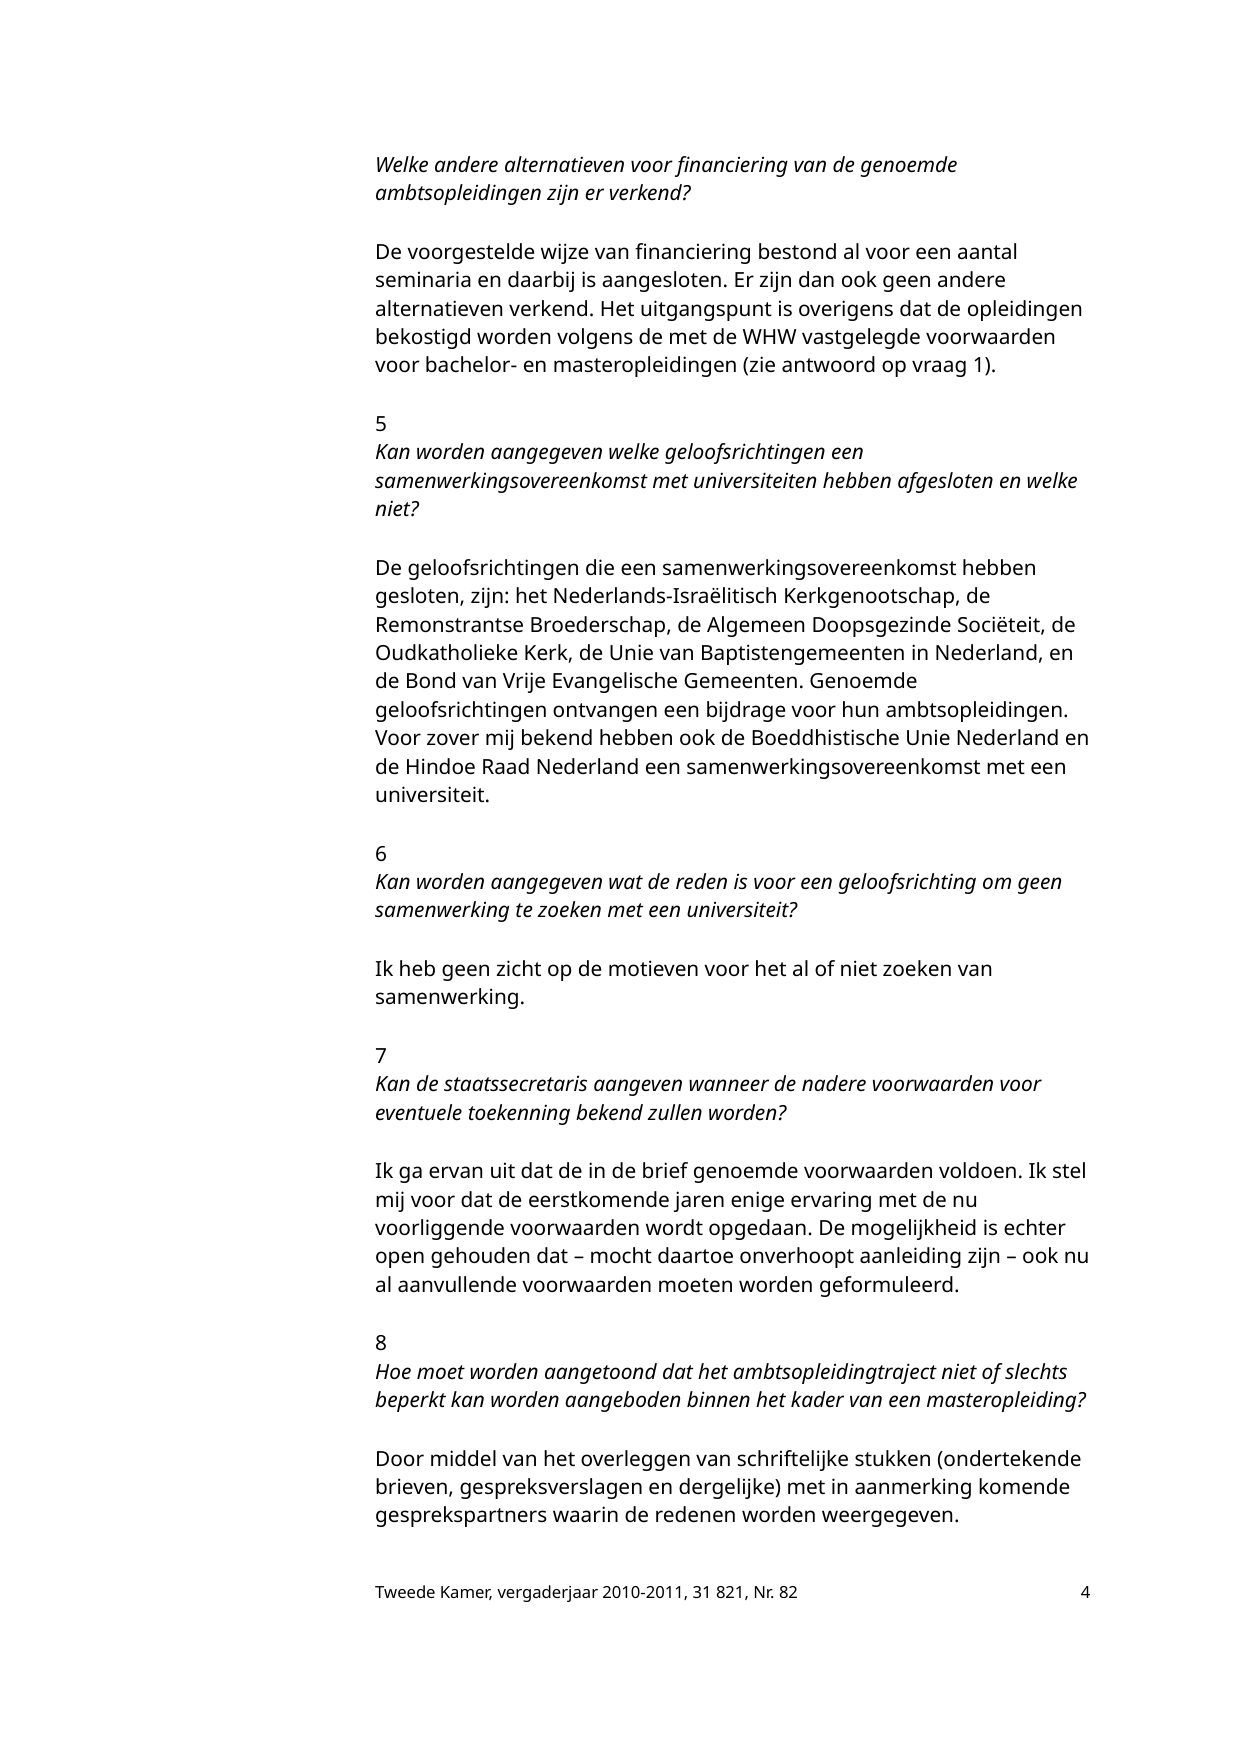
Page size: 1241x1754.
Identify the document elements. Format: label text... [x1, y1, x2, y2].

text Kan worden aangegeven welke geloofsrichtingen een samenwerkingsovereenkomst met universiteiten hebben afgesloten en welke niet? [375, 437, 1090, 523]
text Ik heb geen zicht op de motieven voor het al of niet zoeken van samenwerking. [375, 954, 1090, 1011]
text 8 [375, 1328, 1090, 1357]
text Hoe moet worden aangetoond dat het ambtsopleidingtraject niet of slechts beperkt kan worden aangeboden binnen het kader van een masteropleiding? [375, 1357, 1090, 1414]
text De geloofsrichtingen die een samenwerkingsovereenkomst hebben gesloten, zijn: het Nederlands-Israëlitisch Kerkgenootschap, de Remonstrantse Broederschap, de Algemeen Doopsgezinde Sociëteit, de Oudkatholieke Kerk, de Unie van Baptistengemeenten in Nederland, en de Bond van Vrije Evangelische Gemeenten. Genoemde geloofsrichtingen ontvangen een bijdrage voor hun ambtsopleidingen. Voor zover mij bekend hebben ook de Boeddhistische Unie Nederland en de Hindoe Raad Nederland een samenwerkingsovereenkomst met een universiteit. [375, 553, 1090, 809]
text Kan worden aangegeven wat de reden is voor een geloofsrichting om geen samenwerking te zoeken met een universiteit? [375, 867, 1090, 924]
text 5 [375, 409, 1090, 437]
text 6 [375, 839, 1090, 867]
text 7 [375, 1041, 1090, 1069]
text Door middel van het overleggen van schriftelijke stukken (ondertekende brieven, gespreksverslagen en dergelijke) met in aanmerking komende gesprekspartners waarin de redenen worden weergegeven. [375, 1444, 1090, 1529]
text De voorgestelde wijze van financiering bestond al voor een aantal seminaria en daarbij is aangesloten. Er zijn dan ook geen andere alternatieven verkend. Het uitgangspunt is overigens dat de opleidingen bekostigd worden volgens de met de WHW vastgelegde voorwaarden voor bachelor- en masteropleidingen (zie antwoord op vraag 1). [375, 237, 1090, 379]
text Welke andere alternatieven voor financiering van de genoemde ambtsopleidingen zijn er verkend? [375, 150, 1090, 207]
text Kan de staatssecretaris aangeven wanneer de nadere voorwaarden voor eventuele toekenning bekend zullen worden? [375, 1069, 1090, 1126]
text Ik ga ervan uit dat de in de brief genoemde voorwaarden voldoen. Ik stel mij voor dat de eerstkomende jaren enige ervaring met de nu voorliggende voorwaarden wordt opgedaan. De mogelijkheid is echter open gehouden dat – mocht daartoe onverhoopt aanleiding zijn – ook nu al aanvullende voorwaarden moeten worden geformuleerd. [375, 1156, 1090, 1298]
